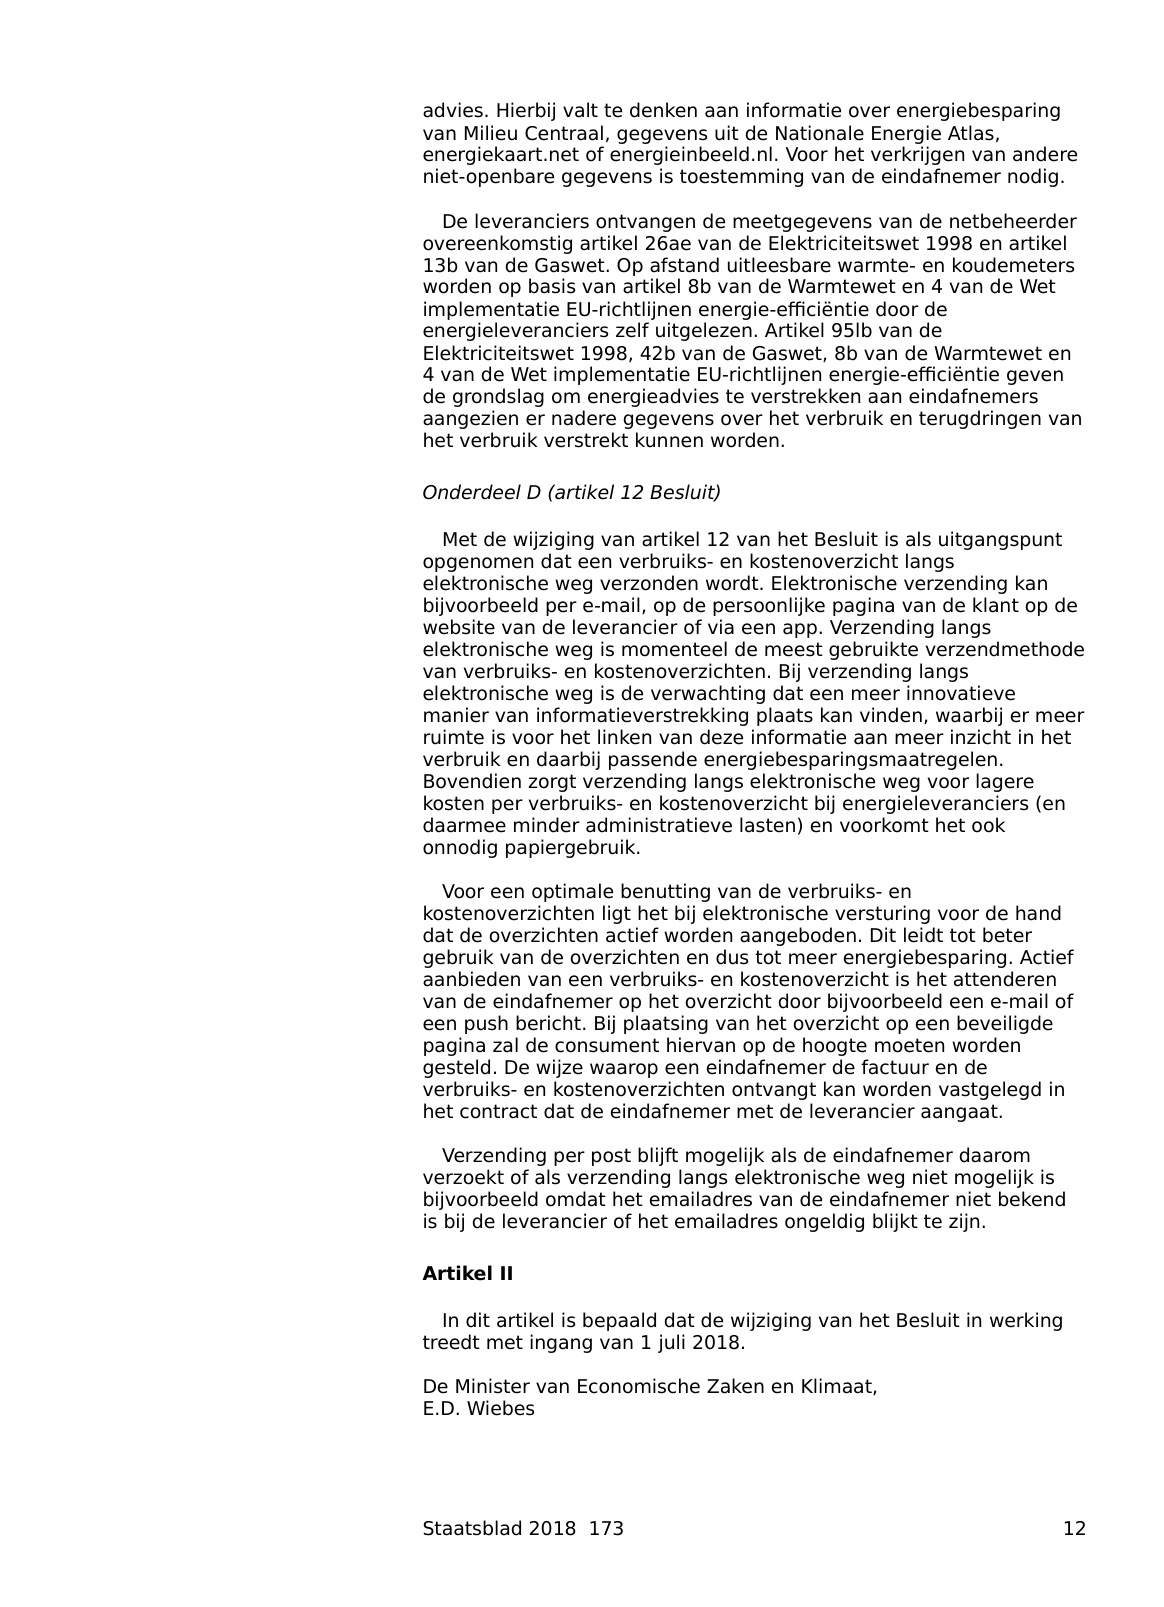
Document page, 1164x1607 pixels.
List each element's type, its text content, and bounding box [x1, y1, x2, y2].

subtitle Onderdeel D (artikel 12 Besluit) [422, 482, 1087, 504]
text Met de wijziging van artikel 12 van het Besluit is als uitgangspunt opgenomen dat een verbruiks- en kostenoverzicht langs elektronische weg verzonden wordt. Elektronische verzending kan bijvoorbeeld per e-mail, op de persoonlijke pagina van de klant op de website van de leverancier of via een app. Verzending langs elektronische weg is momenteel de meest gebruikte verzendmethode van verbruiks- en kostenoverzichten. Bij verzending langs elektronische weg is de verwachting dat een meer innovatieve manier van informatieverstrekking plaats kan vinden, waarbij er meer ruimte is voor het linken van deze informatie aan meer inzicht in het verbruik en daarbij passende energiebesparingsmaatregelen. Bovendien zorgt verzending langs elektronische weg voor lagere kosten per verbruiks- en kostenoverzicht bij energieleveranciers (en daarmee minder administratieve lasten) en voorkomt het ook onnodig papiergebruik. [422, 529, 1087, 859]
text advies. Hierbij valt te denken aan informatie over energiebesparing van Milieu Centraal, gegevens uit de Nationale Energie Atlas, energiekaart.net of energieinbeeld.nl. Voor het verkrijgen van andere niet-openbare gegevens is toestemming van de eindafnemer nodig. [422, 100, 1087, 188]
text Voor een optimale benutting van de verbruiks- en kostenoverzichten ligt het bij elektronische versturing voor de hand dat de overzichten actief worden aangeboden. Dit leidt tot beter gebruik van de overzichten en dus tot meer energiebesparing. Actief aanbieden van een verbruiks- en kostenoverzicht is het attenderen van de eindafnemer op het overzicht door bijvoorbeeld een e-mail of een push bericht. Bij plaatsing van het overzicht op een beveiligde pagina zal de consument hiervan op de hoogte moeten worden gesteld. De wijze waarop een eindafnemer de factuur en de verbruiks- en kostenoverzichten ontvangt kan worden vastgelegd in het contract dat de eindafnemer met de leverancier aangaat. [422, 881, 1087, 1123]
text In dit artikel is bepaald dat de wijziging van het Besluit in werking treedt met ingang van 1 juli 2018. [422, 1310, 1087, 1354]
text De Minister van Economische Zaken en Klimaat, E.D. Wiebes [422, 1376, 1087, 1420]
text Verzending per post blijft mogelijk als de eindafnemer daarom verzoekt of als verzending langs elektronische weg niet mogelijk is bijvoorbeeld omdat het emailadres van de eindafnemer niet bekend is bij de leverancier of het emailadres ongeldig blijkt te zijn. [422, 1145, 1087, 1233]
subtitle Artikel II [422, 1263, 1087, 1285]
text De leveranciers ontvangen de meetgegevens van de netbeheerder overeenkomstig artikel 26ae van de Elektriciteitswet 1998 en artikel 13b van de Gaswet. Op afstand uitleesbare warmte- en koudemeters worden op basis van artikel 8b van de Warmtewet en 4 van de Wet implementatie EU-richtlijnen energie-efficiëntie door de energieleveranciers zelf uitgelezen. Artikel 95lb van de Elektriciteitswet 1998, 42b van de Gaswet, 8b van de Warmtewet en 4 van de Wet implementatie EU-richtlijnen energie-efficiëntie geven de grondslag om energieadvies te verstrekken aan eindafnemers aangezien er nadere gegevens over het verbruik en terugdringen van het verbruik verstrekt kunnen worden. [422, 211, 1087, 452]
